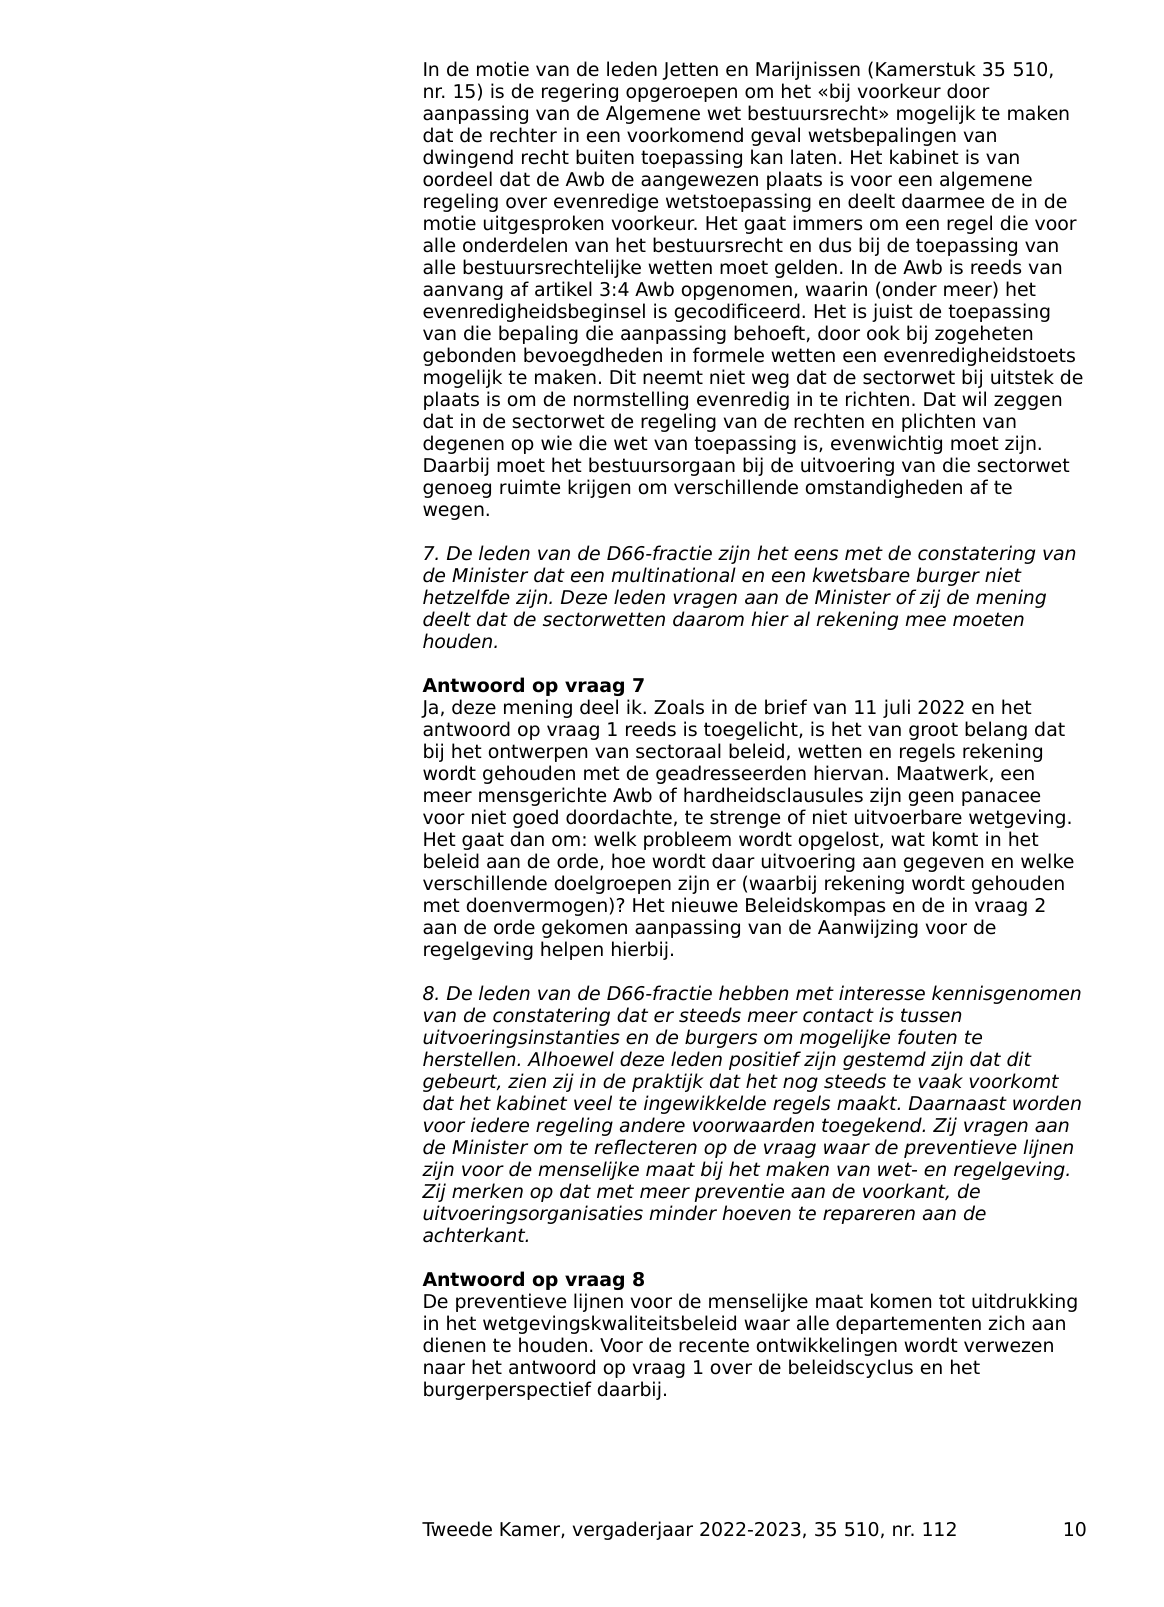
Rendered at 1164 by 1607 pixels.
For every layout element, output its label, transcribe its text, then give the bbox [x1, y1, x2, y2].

text De preventieve lijnen voor de menselijke maat komen tot uitdrukking in het wetgevingskwaliteitsbeleid waar alle departementen zich aan dienen te houden. Voor de recente ontwikkelingen wordt verwezen naar het antwoord op vraag 1 over de beleidscyclus en het burgerperspectief daarbij. [422, 1291, 1087, 1401]
text Antwoord op vraag 7 [422, 675, 1087, 697]
text 8. De leden van de D66-fractie hebben met interesse kennisgenomen van de constatering dat er steeds meer contact is tussen uitvoeringsinstanties en de burgers om mogelijke fouten te herstellen. Alhoewel deze leden positief zijn gestemd zijn dat dit gebeurt, zien zij in de praktijk dat het nog steeds te vaak voorkomt dat het kabinet veel te ingewikkelde regels maakt. Daarnaast worden voor iedere regeling andere voorwaarden toegekend. Zij vragen aan de Minister om te reflecteren op de vraag waar de preventieve lijnen zijn voor de menselijke maat bij het maken van wet- en regelgeving. Zij merken op dat met meer preventie aan de voorkant, de uitvoeringsorganisaties minder hoeven te repareren aan de achterkant. [422, 983, 1087, 1247]
text In de motie van de leden Jetten en Marijnissen (Kamerstuk 35 510, nr. 15) is de regering opgeroepen om het «bij voorkeur door aanpassing van de Algemene wet bestuursrecht» mogelijk te maken dat de rechter in een voorkomend geval wetsbepalingen van dwingend recht buiten toepassing kan laten. Het kabinet is van oordeel dat de Awb de aangewezen plaats is voor een algemene regeling over evenredige wetstoepassing en deelt daarmee de in de motie uitgesproken voorkeur. Het gaat immers om een regel die voor alle onderdelen van het bestuursrecht en dus bij de toepassing van alle bestuursrechtelijke wetten moet gelden. In de Awb is reeds van aanvang af artikel 3:4 Awb opgenomen, waarin (onder meer) het evenredigheidsbeginsel is gecodificeerd. Het is juist de toepassing van die bepaling die aanpassing behoeft, door ook bij zogeheten gebonden bevoegdheden in formele wetten een evenredigheidstoets mogelijk te maken. Dit neemt niet weg dat de sectorwet bij uitstek de plaats is om de normstelling evenredig in te richten. Dat wil zeggen dat in de sectorwet de regeling van de rechten en plichten van degenen op wie die wet van toepassing is, evenwichtig moet zijn. Daarbij moet het bestuursorgaan bij de uitvoering van die sectorwet genoeg ruimte krijgen om verschillende omstandigheden af te wegen. [422, 59, 1087, 521]
text 7. De leden van de D66-fractie zijn het eens met de constatering van de Minister dat een multinational en een kwetsbare burger niet hetzelfde zijn. Deze leden vragen aan de Minister of zij de mening deelt dat de sectorwetten daarom hier al rekening mee moeten houden. [422, 543, 1087, 653]
text Antwoord op vraag 8 [422, 1269, 1087, 1291]
text Ja, deze mening deel ik. Zoals in de brief van 11 juli 2022 en het antwoord op vraag 1 reeds is toegelicht, is het van groot belang dat bij het ontwerpen van sectoraal beleid, wetten en regels rekening wordt gehouden met de geadresseerden hiervan. Maatwerk, een meer mensgerichte Awb of hardheidsclausules zijn geen panacee voor niet goed doordachte, te strenge of niet uitvoerbare wetgeving. Het gaat dan om: welk probleem wordt opgelost, wat komt in het beleid aan de orde, hoe wordt daar uitvoering aan gegeven en welke verschillende doelgroepen zijn er (waarbij rekening wordt gehouden met doenvermogen)? Het nieuwe Beleidskompas en de in vraag 2 aan de orde gekomen aanpassing van de Aanwijzing voor de regelgeving helpen hierbij. [422, 697, 1087, 961]
